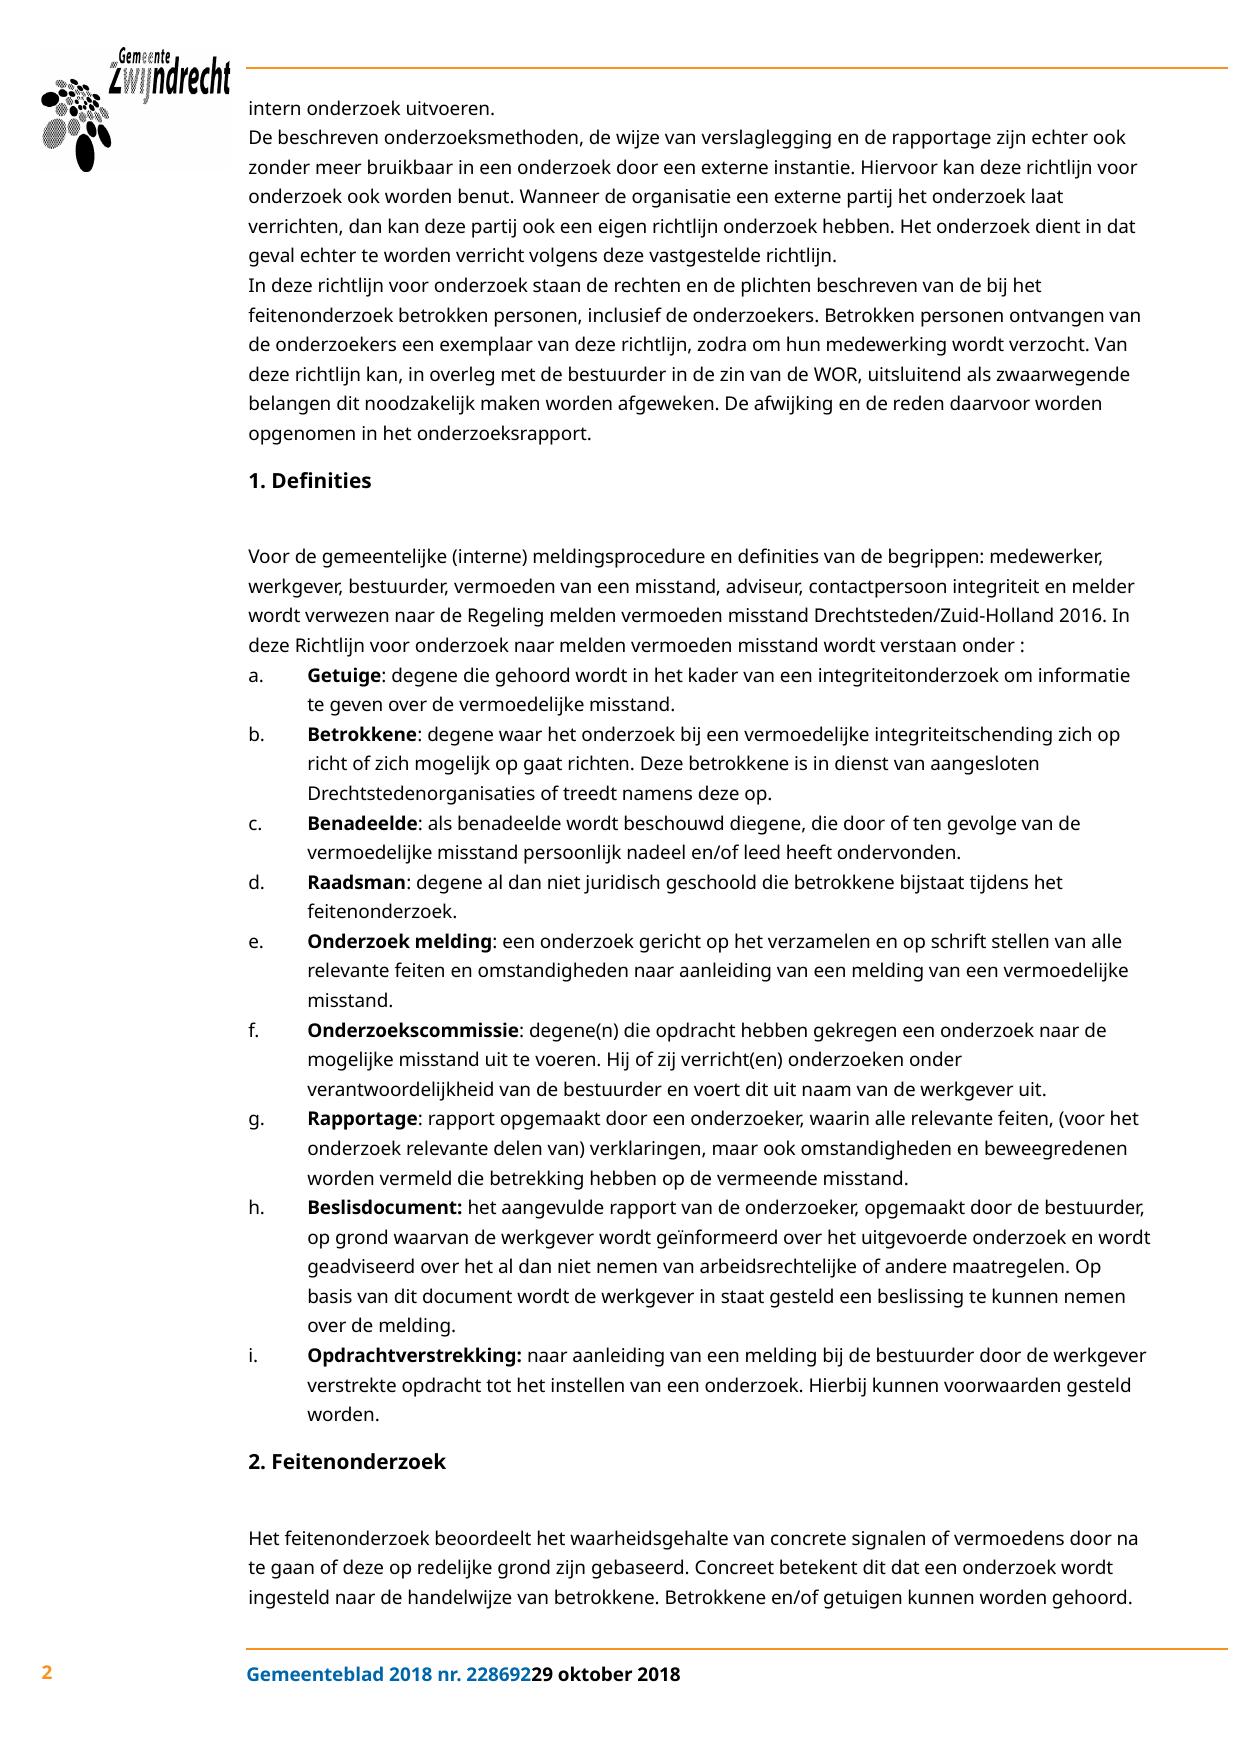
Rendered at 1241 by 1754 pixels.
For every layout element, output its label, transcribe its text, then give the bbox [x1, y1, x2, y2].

list Betrokkene: degene waar het onderzoek bij een vermoedelijke integriteitschending zich op richt of zich mogelijk op gaat richten. Deze betrokkene is in dienst van aangesloten Drechtstedenorganisaties of treedt namens deze op. [248, 721, 1152, 806]
list Rapportage: rapport opgemaakt door een onderzoeker, waarin alle relevante feiten, (voor het onderzoek relevante delen van) verklaringen, maar ook omstandigheden en beweegredenen worden vermeld die betrekking hebben op de vermeende misstand. [248, 1106, 1152, 1191]
list Beslisdocument: het aangevulde rapport van de onderzoeker, opgemaakt door de bestuurder, op grond waarvan de werkgever wordt geïnformeerd over het uitgevoerde onderzoek en wordt geadviseerd over het al dan niet nemen van arbeidsrechtelijke of andere maatregelen. Op basis van dit document wordt de werkgever in staat gesteld een beslissing te kunnen nemen over de melding. [248, 1194, 1152, 1338]
list Raadsman: degene al dan niet juridisch geschoold die betrokkene bijstaat tijdens het feitenonderzoek. [248, 869, 1152, 924]
list Benadeelde: als benadeelde wordt beschouwd diegene, die door of ten gevolge van de vermoedelijke misstand persoonlijk nadeel en/of leed heeft ondervonden. [248, 810, 1152, 865]
list Onderzoekscommissie: degene(n) die opdracht hebben gekregen een onderzoek naar de mogelijke misstand uit te voeren. Hij of zij verricht(en) onderzoeken onder verantwoordelijkheid van de bestuurder en voert dit uit naam van de werkgever uit. [248, 1017, 1152, 1102]
list Opdrachtverstrekking: naar aanleiding van een melding bij de bestuurder door de werkgever verstrekte opdracht tot het instellen van een onderzoek. Hierbij kunnen voorwaarden gesteld worden. [248, 1342, 1152, 1427]
text Het feitenonderzoek beoordeelt het waarheidsgehalte van concrete signalen of vermoedens door na te gaan of deze op redelijke grond zijn gebaseerd. Concreet betekent dit dat een onderzoek wordt ingesteld naar de handelwijze van betrokkene. Betrokkene en/of getuigen kunnen worden gehoord. [248, 1525, 1152, 1610]
text 2. Feitenonderzoek [248, 1447, 1152, 1476]
text In deze richtlijn voor onderzoek staan de rechten en de plichten beschreven van de bij het feitenonderzoek betrokken personen, inclusief de onderzoekers. Betrokken personen ontvangen van de onderzoekers een exemplaar van deze richtlijn, zodra om hun medewerking wordt verzocht. Van deze richtlijn kan, in overleg met de bestuurder in de zin van de WOR, uitsluitend als zwaarwegende belangen dit noodzakelijk maken worden afgeweken. De afwijking en de reden daarvoor worden opgenomen in het onderzoeksrapport. [248, 272, 1152, 446]
text intern onderzoek uitvoeren. [248, 95, 1152, 121]
text De beschreven onderzoeksmethoden, de wijze van verslaglegging en de rapportage zijn echter ook zonder meer bruikbaar in een onderzoek door een externe instantie. Hiervoor kan deze richtlijn voor onderzoek ook worden benut. Wanneer de organisatie een externe partij het onderzoek laat verrichten, dan kan deze partij ook een eigen richtlijn onderzoek hebben. Het onderzoek dient in dat geval echter te worden verricht volgens deze vastgestelde richtlijn. [248, 124, 1152, 268]
text Voor de gemeentelijke (interne) meldingsprocedure en definities van de begrippen: medewerker, werkgever, bestuurder, vermoeden van een misstand, adviseur, contactpersoon integriteit en melder wordt verwezen naar de Regeling melden vermoeden misstand Drechtsteden/Zuid-Holland 2016. In deze Richtlijn voor onderzoek naar melden vermoeden misstand wordt verstaan onder : [248, 543, 1152, 658]
picture [41, 47, 231, 172]
list Onderzoek melding: een onderzoek gericht op het verzamelen en op schrift stellen van alle relevante feiten en omstandigheden naar aanleiding van een melding van een vermoedelijke misstand. [248, 928, 1152, 1013]
text 1. Definities [248, 466, 1152, 494]
list Getuige: degene die gehoord wordt in het kader van een integriteitonderzoek om informatie te geven over de vermoedelijke misstand. [248, 662, 1152, 717]
